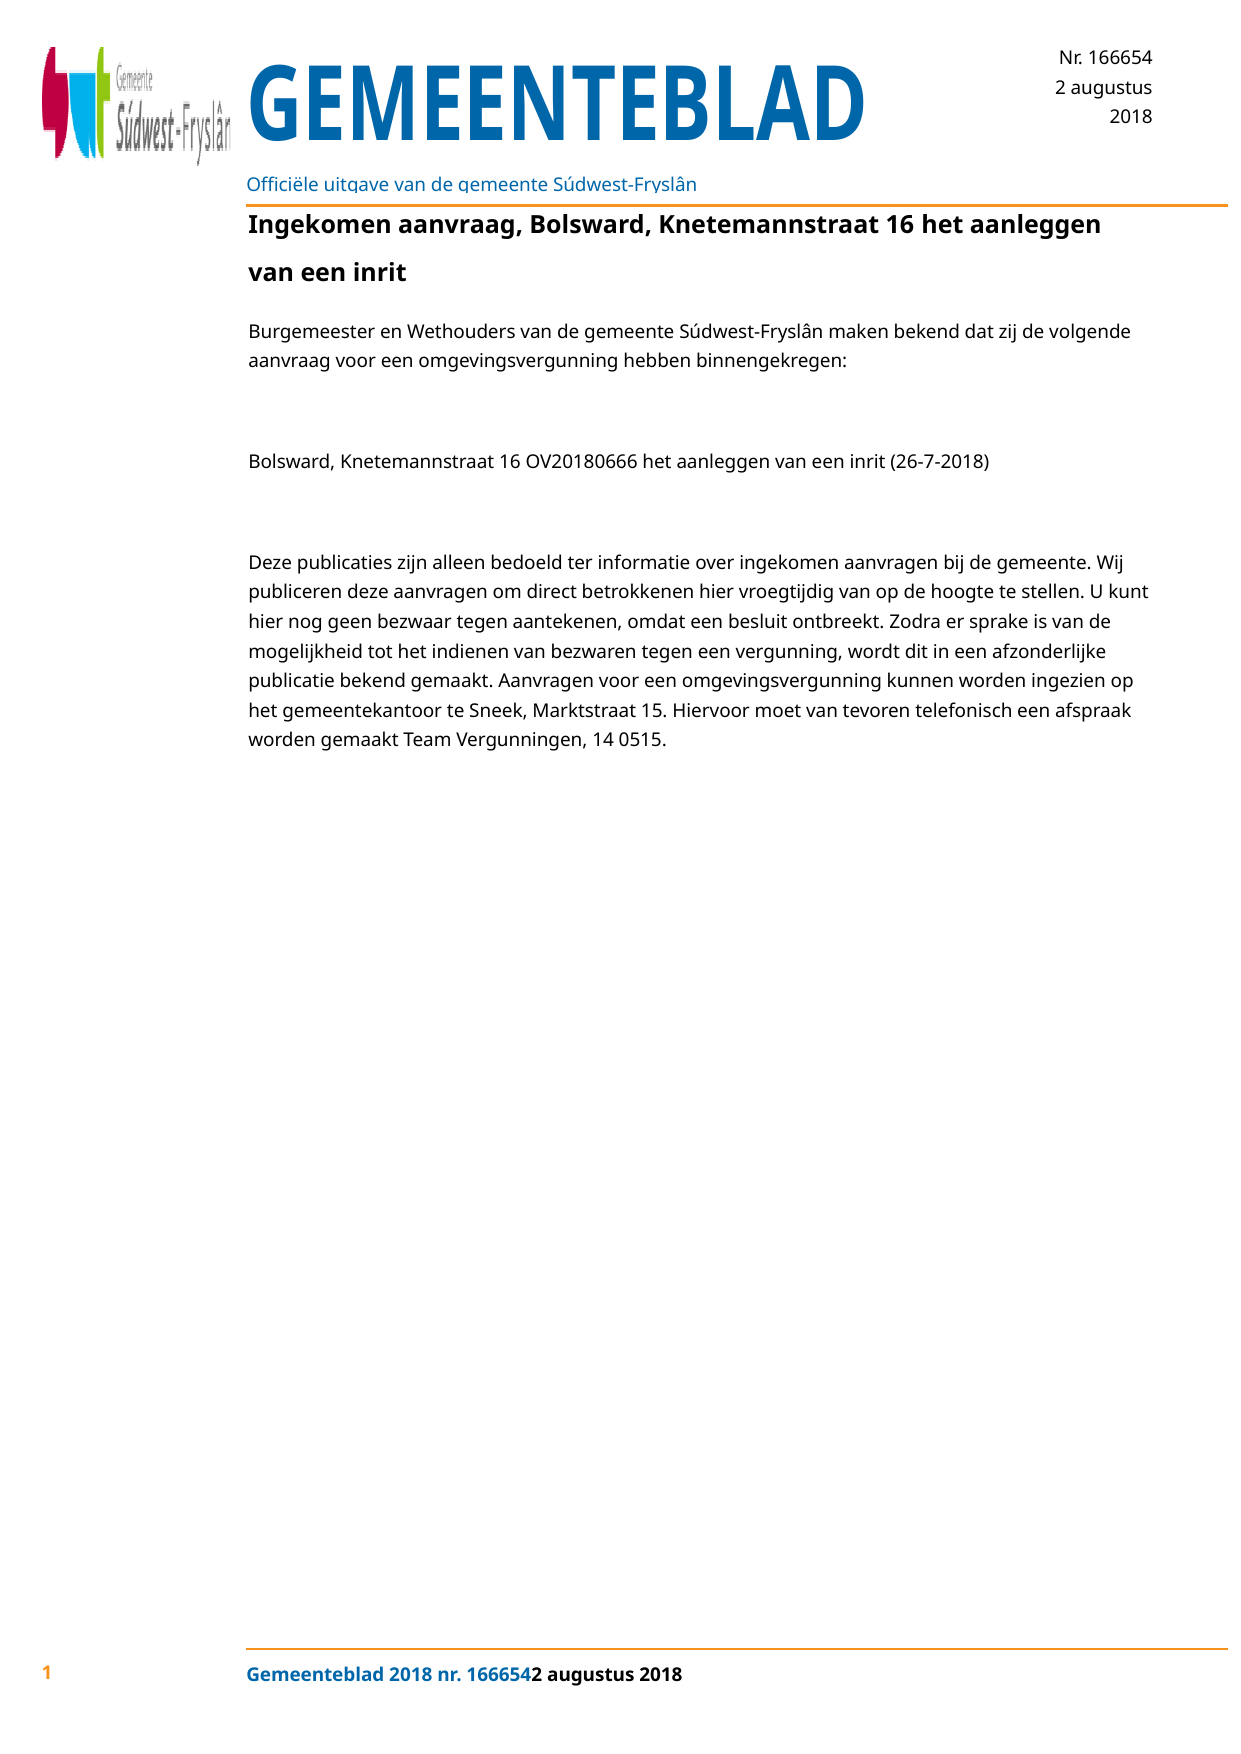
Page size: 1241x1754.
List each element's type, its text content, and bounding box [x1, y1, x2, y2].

text Burgemeester en Wethouders van de gemeente Súdwest-Fryslân maken bekend dat zij de volgende aanvraag voor een omgevingsvergunning hebben binnengekregen: [248, 318, 1152, 373]
text Ingekomen aanvraag, Bolsward, Knetemannstraat 16 het aanleggen van een inrit [248, 207, 1152, 288]
text Deze publicaties zijn alleen bedoeld ter informatie over ingekomen aanvragen bij de gemeente. Wij publiceren deze aanvragen om direct betrokkenen hier vroegtijdig van op de hoogte te stellen. U kunt hier nog geen bezwaar tegen aantekenen, omdat een besluit ontbreekt. Zodra er sprake is van de mogelijkheid tot het indienen van bezwaren tegen een vergunning, wordt dit in een afzonderlijke publicatie bekend gemaakt. Aanvragen voor een omgevingsvergunning kunnen worden ingezien op het gemeentekantoor te Sneek, Marktstraat 15. Hiervoor moet van tevoren telefonisch een afspraak worden gemaakt Team Vergunningen, 14 0515. [248, 549, 1152, 752]
picture [41, 47, 231, 172]
text Bolsward, Knetemannstraat 16 OV20180666 het aanleggen van een inrit (26-7-2018) [248, 448, 1152, 474]
